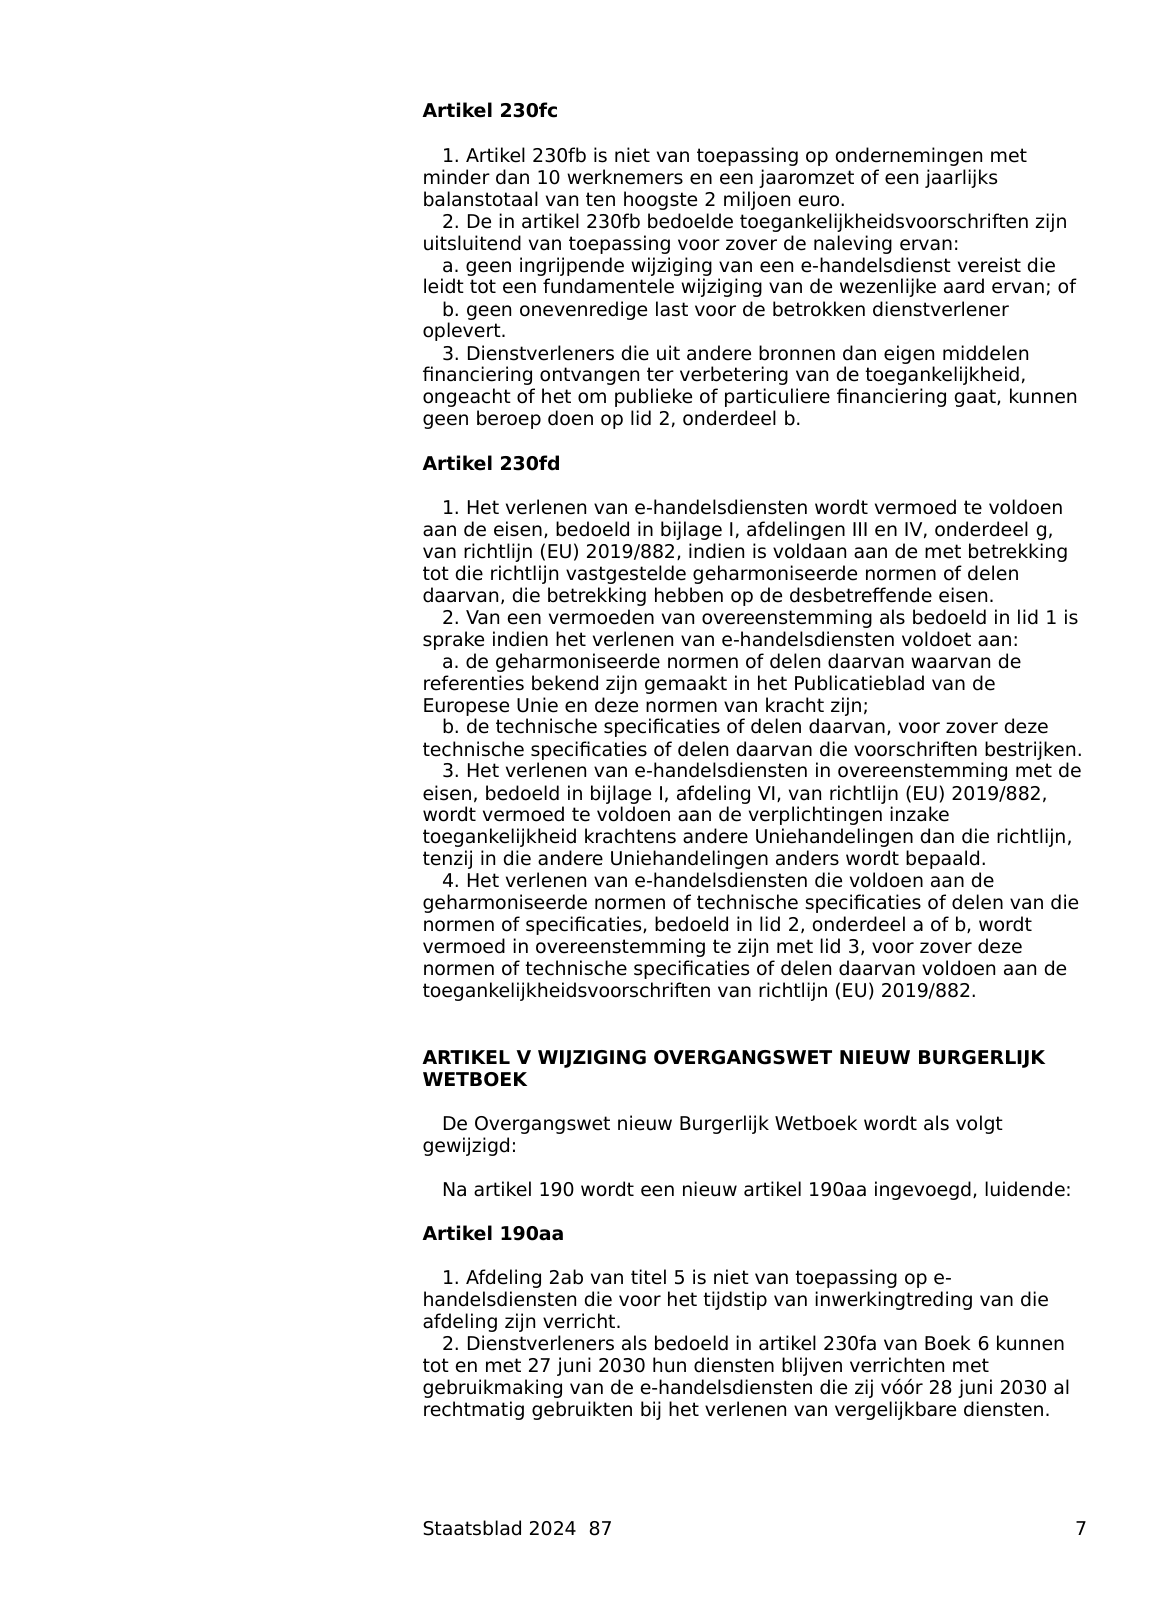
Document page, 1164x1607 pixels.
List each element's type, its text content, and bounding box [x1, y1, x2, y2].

text 2. Van een vermoeden van overeenstemming als bedoeld in lid 1 is sprake indien het verlenen van e-handelsdiensten voldoet aan: [422, 607, 1087, 651]
text Na artikel 190 wordt een nieuw artikel 190aa ingevoegd, luidende: [422, 1179, 1087, 1201]
text De Overgangswet nieuw Burgerlijk Wetboek wordt als volgt gewijzigd: [422, 1113, 1087, 1157]
text 3. Het verlenen van e-handelsdiensten in overeenstemming met de eisen, bedoeld in bijlage I, afdeling VI, van richtlijn (EU) 2019/882, wordt vermoed te voldoen aan de verplichtingen inzake toegankelijkheid krachtens andere Uniehandelingen dan die richtlijn, tenzij in die andere Uniehandelingen anders wordt bepaald. [422, 760, 1087, 870]
subtitle Artikel 190aa [422, 1223, 1087, 1245]
text 3. Dienstverleners die uit andere bronnen dan eigen middelen financiering ontvangen ter verbetering van de toegankelijkheid, ongeacht of het om publieke of particuliere financiering gaat, kunnen geen beroep doen op lid 2, onderdeel b. [422, 342, 1087, 430]
text 2. Dienstverleners als bedoeld in artikel 230fa van Boek 6 kunnen tot en met 27 juni 2030 hun diensten blijven verrichten met gebruikmaking van de e-handelsdiensten die zij vóór 28 juni 2030 al rechtmatig gebruikten bij het verlenen van vergelijkbare diensten. [422, 1333, 1087, 1421]
text a. de geharmoniseerde normen of delen daarvan waarvan de referenties bekend zijn gemaakt in het Publicatieblad van de Europese Unie en deze normen van kracht zijn; [422, 651, 1087, 716]
text 1. Het verlenen van e-handelsdiensten wordt vermoed te voldoen aan de eisen, bedoeld in bijlage I, afdelingen III en IV, onderdeel g, van richtlijn (EU) 2019/882, indien is voldaan aan de met betrekking tot die richtlijn vastgestelde geharmoniseerde normen of delen daarvan, die betrekking hebben op de desbetreffende eisen. [422, 497, 1087, 607]
text 1. Artikel 230fb is niet van toepassing op ondernemingen met minder dan 10 werknemers en een jaaromzet of een jaarlijks balanstotaal van ten hoogste 2 miljoen euro. [422, 144, 1087, 211]
subtitle ARTIKEL V WIJZIGING OVERGANGSWET NIEUW BURGERLIJK WETBOEK [422, 1047, 1087, 1091]
text 4. Het verlenen van e-handelsdiensten die voldoen aan de geharmoniseerde normen of technische specificaties of delen van die normen of specificaties, bedoeld in lid 2, onderdeel a of b, wordt vermoed in overeenstemming te zijn met lid 3, voor zover deze normen of technische specificaties of delen daarvan voldoen aan de toegankelijkheidsvoorschriften van richtlijn (EU) 2019/882. [422, 870, 1087, 1002]
text 1. Afdeling 2ab van titel 5 is niet van toepassing op e-handelsdiensten die voor het tijdstip van inwerkingtreding van die afdeling zijn verricht. [422, 1267, 1087, 1333]
text 2. De in artikel 230fb bedoelde toegankelijkheidsvoorschriften zijn uitsluitend van toepassing voor zover de naleving ervan: [422, 211, 1087, 254]
text a. geen ingrijpende wijziging van een e-handelsdienst vereist die leidt tot een fundamentele wijziging van de wezenlijke aard ervan; of [422, 254, 1087, 298]
text b. geen onevenredige last voor de betrokken dienstverlener oplevert. [422, 298, 1087, 342]
subtitle Artikel 230fd [422, 452, 1087, 474]
text b. de technische specificaties of delen daarvan, voor zover deze technische specificaties of delen daarvan die voorschriften bestrijken. [422, 716, 1087, 760]
subtitle Artikel 230fc [422, 100, 1087, 122]
